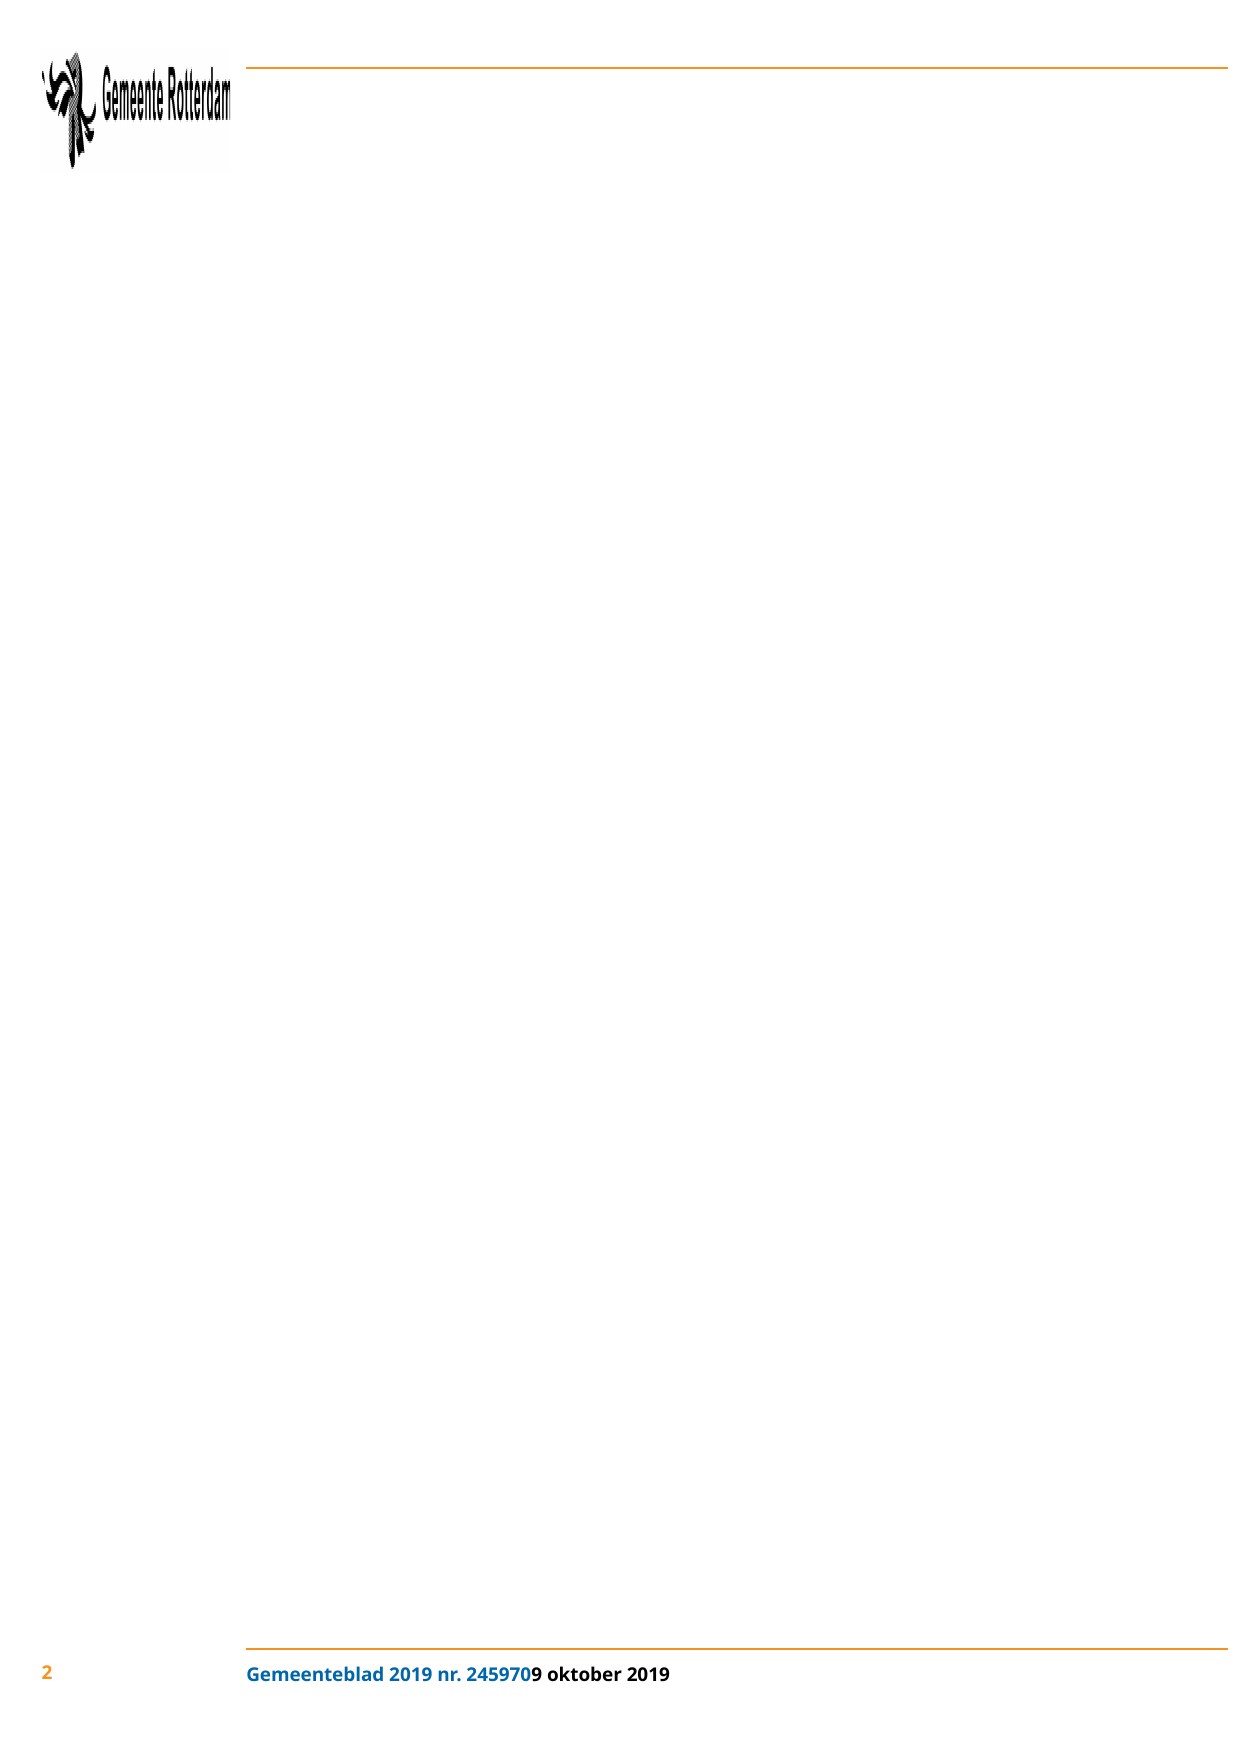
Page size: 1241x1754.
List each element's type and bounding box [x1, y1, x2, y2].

picture [41, 47, 231, 172]
